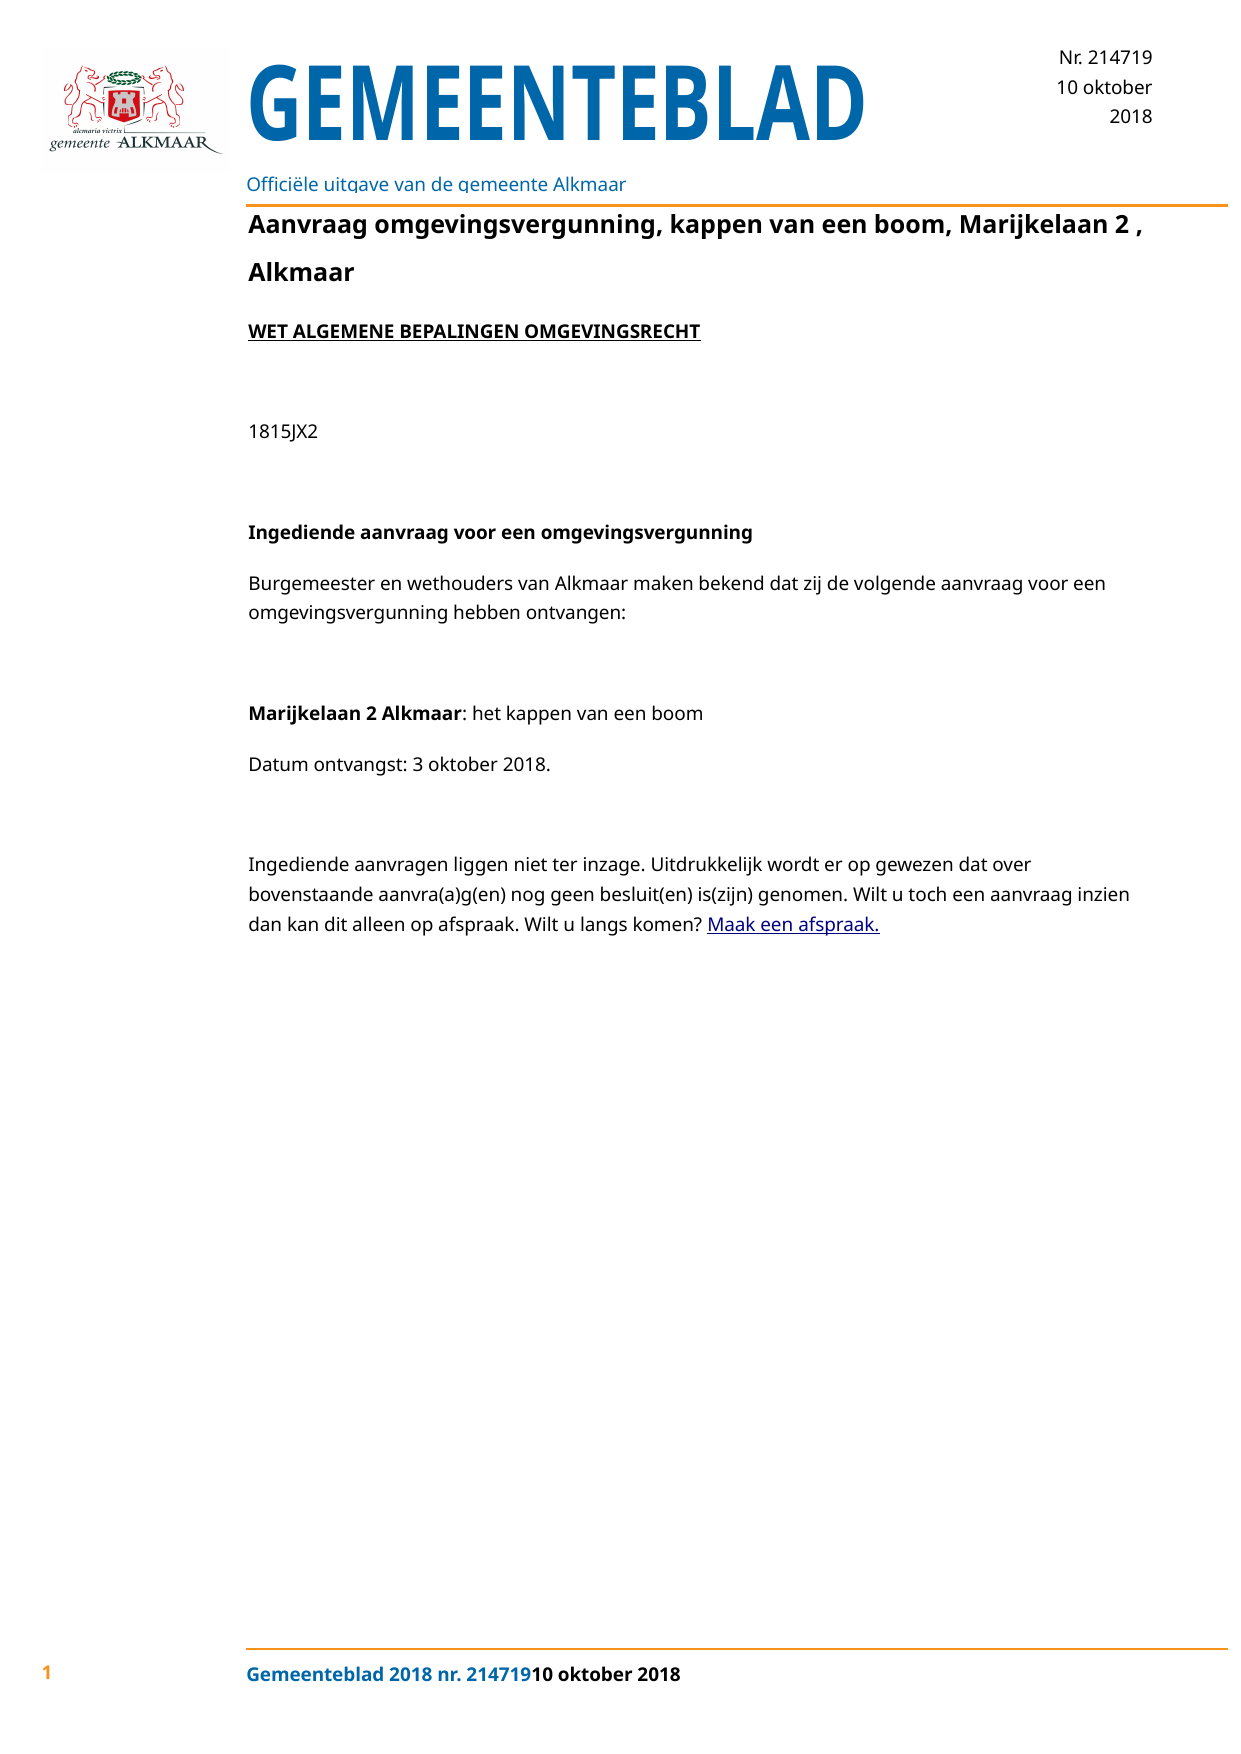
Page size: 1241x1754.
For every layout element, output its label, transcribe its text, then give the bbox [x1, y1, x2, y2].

picture [41, 47, 231, 172]
text Burgemeester en wethouders van Alkmaar maken bekend dat zij de volgende aanvraag voor een omgevingsvergunning hebben ontvangen: [248, 570, 1152, 625]
text Marijkelaan 2 Alkmaar: het kappen van een boom [248, 700, 1152, 726]
text Ingediende aanvraag voor een omgevingsvergunning [248, 519, 1152, 545]
text Ingediende aanvragen liggen niet ter inzage. Uitdrukkelijk wordt er op gewezen dat over bovenstaande aanvra(a)g(en) nog geen besluit(en) is(zijn) genomen. Wilt u toch een aanvraag inzien dan kan dit alleen op afspraak. Wilt u langs komen? Maak een afspraak. [248, 852, 1152, 937]
text WET ALGEMENE BEPALINGEN OMGEVINGSRECHT [248, 318, 1152, 344]
text Aanvraag omgevingsvergunning, kappen van een boom, Marijkelaan 2 , Alkmaar [248, 207, 1152, 288]
text Datum ontvangst: 3 oktober 2018. [248, 751, 1152, 777]
text 1815JX2 [248, 419, 1152, 444]
